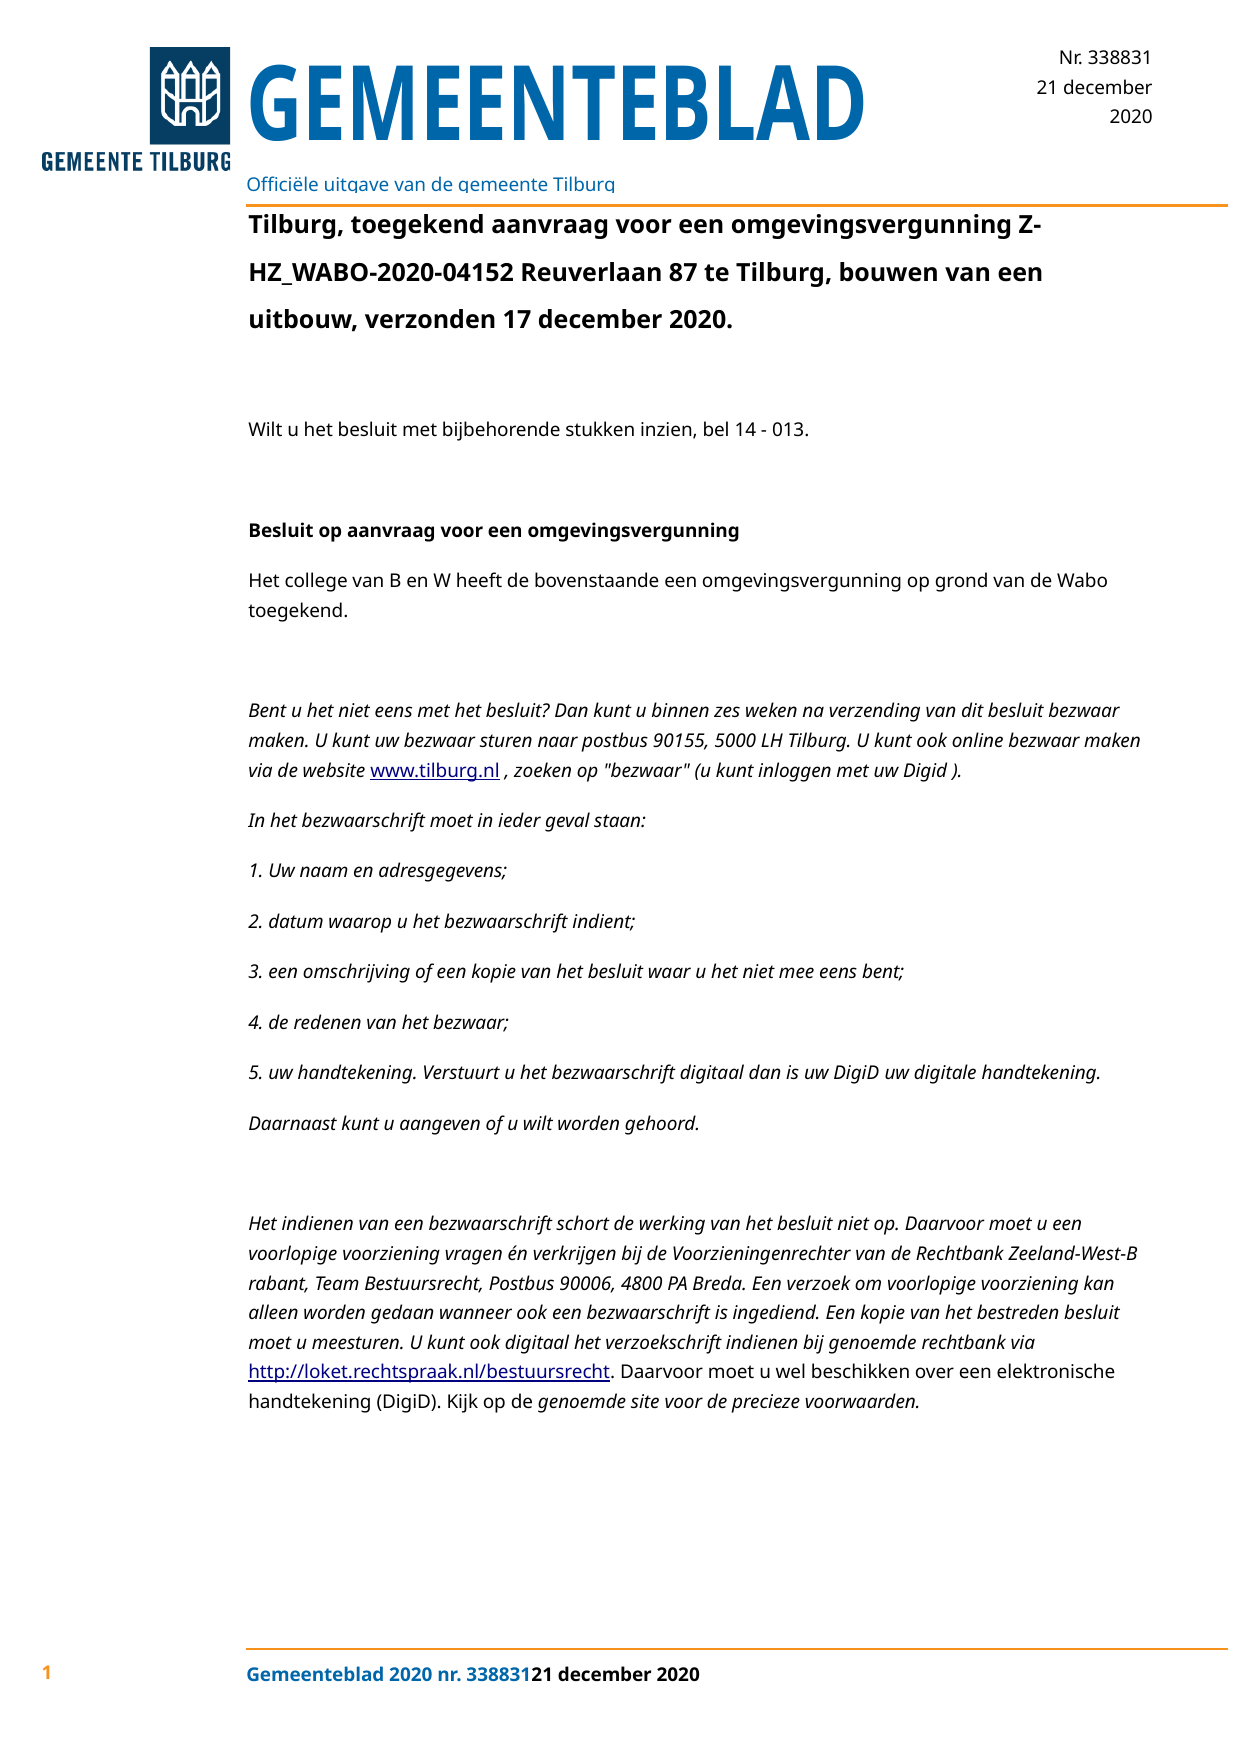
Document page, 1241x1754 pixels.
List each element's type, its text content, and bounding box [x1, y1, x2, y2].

text Het college van B en W heeft de bovenstaande een omgevingsvergunning op grond van de Wabo toegekend. [248, 567, 1152, 622]
text 5. uw handtekening. Verstuurt u het bezwaarschrift digitaal dan is uw DigiD uw digitale handtekening. [248, 1059, 1152, 1085]
text In het bezwaarschrift moet in ieder geval staan: [248, 807, 1152, 833]
text 4. de redenen van het bezwaar; [248, 1009, 1152, 1034]
text 3. een omschrijving of een kopie van het besluit waar u het niet mee eens bent; [248, 958, 1152, 984]
text 2. datum waarop u het bezwaarschrift indient; [248, 908, 1152, 934]
picture [41, 47, 231, 172]
text 1. Uw naam en adresgegevens; [248, 858, 1152, 883]
text Wilt u het besluit met bijbehorende stukken inzien, bel 14 - 013. [248, 416, 1152, 442]
text Het indienen van een bezwaarschrift schort de werking van het besluit niet op. Daarvoor moet u een voorlopige voorziening vragen én verkrijgen bij de Voorzieningenrechter van de Rechtbank Zeeland-West-B rabant, Team Bestuursrecht, Postbus 90006, 4800 PA Breda. Een verzoek om voorlopige voorziening kan alleen worden gedaan wanneer ook een bezwaarschrift is ingediend. Een kopie van het bestreden besluit moet u meesturen. U kunt ook digitaal het verzoekschrift indienen bij genoemde rechtbank via http://loket.rechtspraak.nl/bestuursrecht. Daarvoor moet u wel beschikken over een elektronische handtekening (DigiD). Kijk op de genoemde site voor de precieze voorwaarden. [248, 1211, 1152, 1414]
text Bent u het niet eens met het besluit? Dan kunt u binnen zes weken na verzending van dit besluit bezwaar maken. U kunt uw bezwaar sturen naar postbus 90155, 5000 LH Tilburg. U kunt ook online bezwaar maken via de website www.tilburg.nl , zoeken op "bezwaar" (u kunt inloggen met uw Digid ). [248, 698, 1152, 782]
text Daarnaast kunt u aangeven of u wilt worden gehoord. [248, 1110, 1152, 1135]
text Tilburg, toegekend aanvraag voor een omgevingsvergunning Z-HZ_WABO-2020-04152 Reuverlaan 87 te Tilburg, bouwen van een uitbouw, verzonden 17 december 2020. [248, 207, 1152, 336]
text Besluit op aanvraag voor een omgevingsvergunning [248, 517, 1152, 542]
